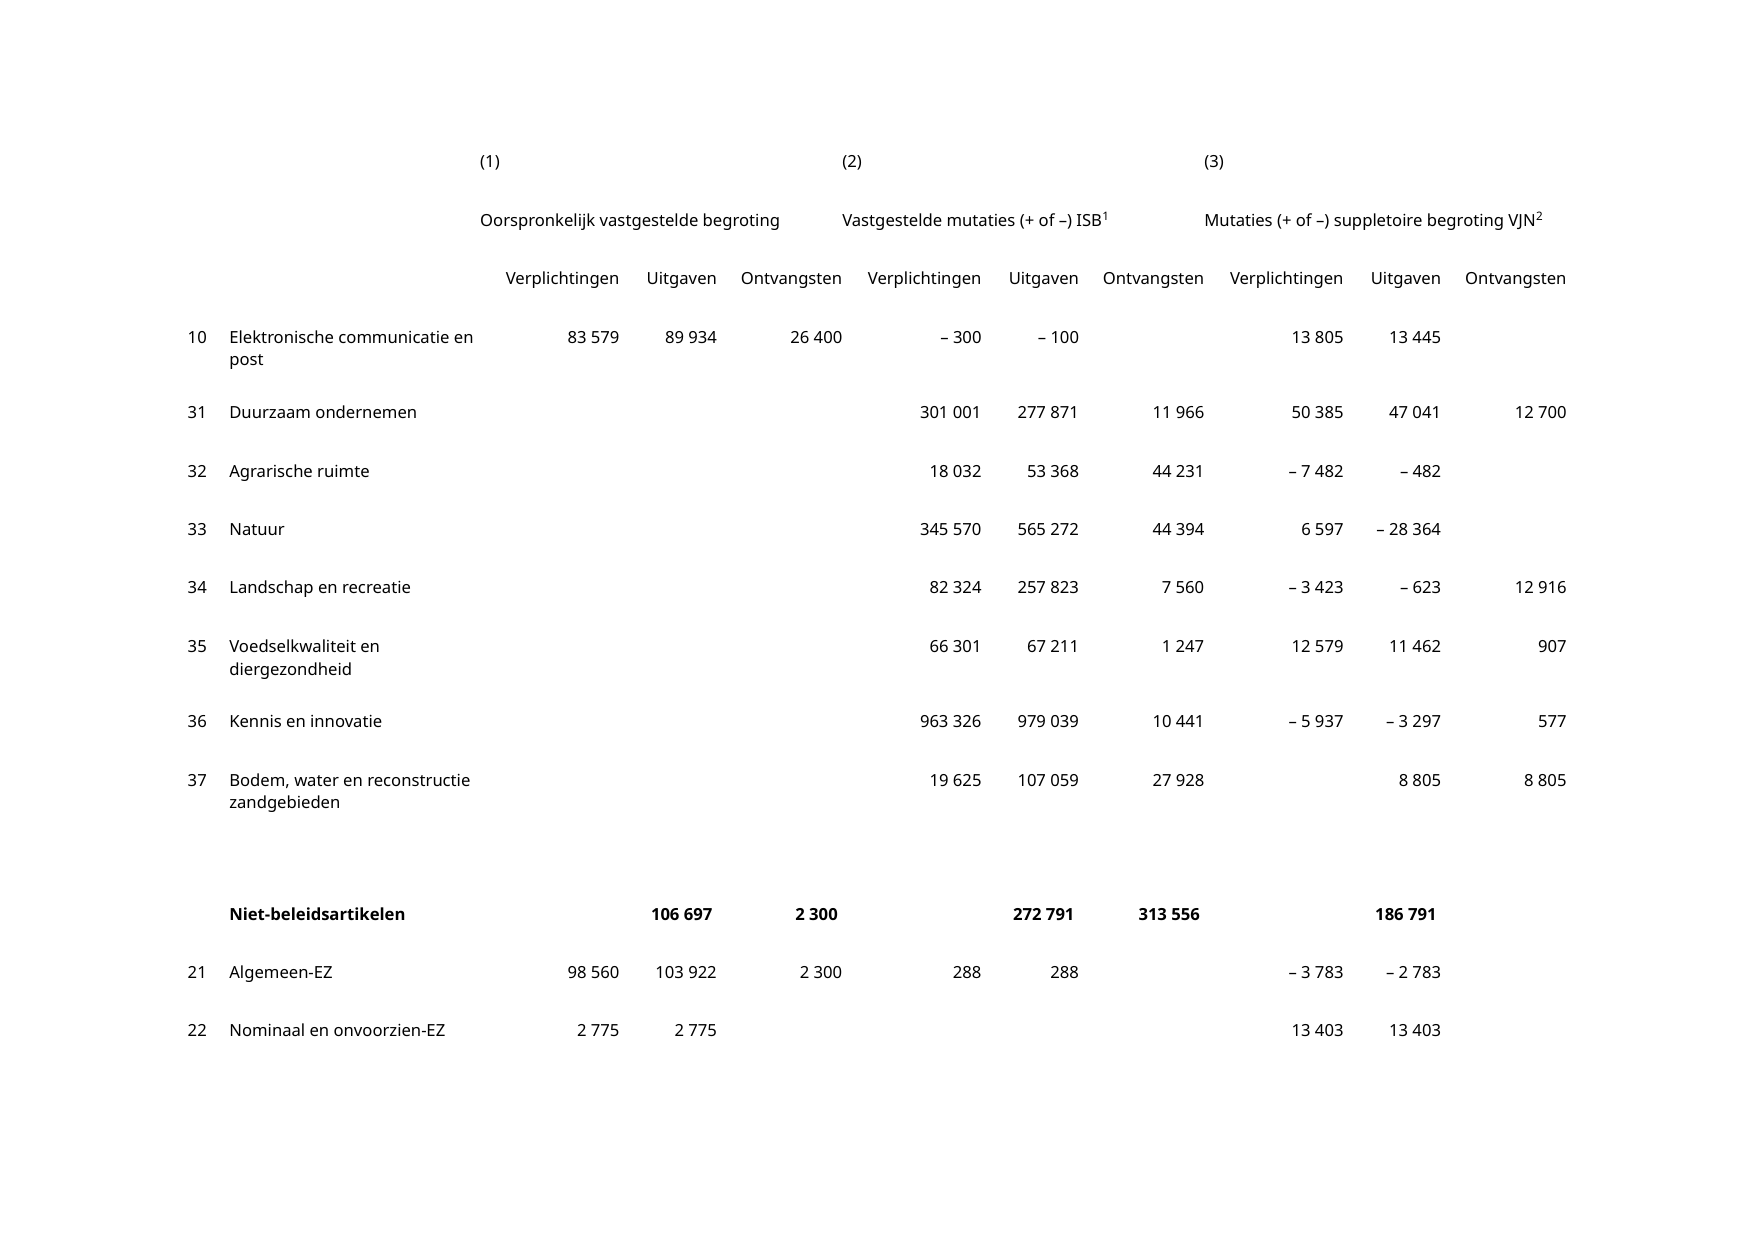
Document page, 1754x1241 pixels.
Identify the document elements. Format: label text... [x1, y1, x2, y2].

table_cell [229, 209, 480, 267]
table_cell [188, 844, 229, 902]
table_cell [1079, 325, 1204, 401]
table_cell 8 805 [1441, 768, 1566, 844]
table_cell 12 579 [1204, 635, 1343, 710]
table_cell [717, 576, 842, 634]
table_cell 37 [188, 768, 229, 844]
table_cell [842, 902, 981, 961]
table_cell 13 805 [1204, 325, 1343, 401]
table_cell 186 791 [1343, 902, 1441, 961]
table_cell [717, 518, 842, 576]
table_cell 50 385 [1204, 401, 1343, 459]
table_cell Mutaties (+ of –) suppletoire begroting VJN2 [1204, 209, 1566, 267]
table_cell 83 579 [480, 325, 619, 401]
table_header [229, 150, 480, 208]
table_cell 8 805 [1343, 768, 1441, 844]
table_cell [1079, 961, 1204, 1019]
table_cell Ontvangsten [1441, 267, 1566, 325]
table_cell 44 394 [1079, 518, 1204, 576]
table_cell 31 [188, 401, 229, 459]
table_cell 11 462 [1343, 635, 1441, 710]
table_cell 47 041 [1343, 401, 1441, 459]
table_cell 26 400 [717, 325, 842, 401]
table_cell – 2 783 [1343, 961, 1441, 1019]
table_cell 36 [188, 710, 229, 768]
table_cell [1204, 768, 1343, 844]
table_cell [229, 267, 480, 325]
table_cell Agrarische ruimte [229, 459, 480, 518]
table_cell [480, 518, 619, 576]
table_header [188, 150, 229, 208]
table_cell [981, 844, 1079, 902]
table_cell 2 775 [619, 1019, 717, 1077]
table_cell [188, 209, 229, 267]
table_cell – 623 [1343, 576, 1441, 634]
table_cell Vastgestelde mutaties (+ of –) ISB1 [842, 209, 1204, 267]
table_cell – 482 [1343, 459, 1441, 518]
table_cell 301 001 [842, 401, 981, 459]
table_cell [717, 401, 842, 459]
table_cell [981, 1019, 1079, 1077]
table_cell [1441, 1019, 1566, 1077]
table_cell Uitgaven [619, 267, 717, 325]
table_cell 82 324 [842, 576, 981, 634]
table_cell 10 [188, 325, 229, 401]
table_cell Landschap en recreatie [229, 576, 480, 634]
table_cell Nominaal en onvoorzien-EZ [229, 1019, 480, 1077]
table_cell 13 403 [1204, 1019, 1343, 1077]
table_cell – 28 364 [1343, 518, 1441, 576]
table_cell 13 445 [1343, 325, 1441, 401]
table_cell [619, 844, 717, 902]
table_cell 66 301 [842, 635, 981, 710]
table_cell [717, 1019, 842, 1077]
table_cell [842, 844, 981, 902]
table_cell [619, 576, 717, 634]
table_cell 11 966 [1079, 401, 1204, 459]
table_cell 67 211 [981, 635, 1079, 710]
table_cell 18 032 [842, 459, 981, 518]
table_cell [229, 844, 480, 902]
table_cell Algemeen-EZ [229, 961, 480, 1019]
table_cell [619, 710, 717, 768]
table_cell 2 300 [717, 961, 842, 1019]
table_header (3) [1204, 150, 1566, 208]
table_cell [1343, 844, 1441, 902]
table_cell 979 039 [981, 710, 1079, 768]
table_cell – 3 423 [1204, 576, 1343, 634]
table_cell Voedselkwaliteit en diergezondheid [229, 635, 480, 710]
table_cell [480, 844, 619, 902]
table_cell 277 871 [981, 401, 1079, 459]
table_cell 33 [188, 518, 229, 576]
table_cell [480, 576, 619, 634]
table_cell [1204, 902, 1343, 961]
table_cell 13 403 [1343, 1019, 1441, 1077]
table_cell Uitgaven [981, 267, 1079, 325]
table_cell [1079, 844, 1204, 902]
table_cell 103 922 [619, 961, 717, 1019]
table_cell 313 556 [1079, 902, 1204, 961]
table_cell 106 697 [619, 902, 717, 961]
table_cell – 3 783 [1204, 961, 1343, 1019]
table_cell Duurzaam ondernemen [229, 401, 480, 459]
table_cell [842, 1019, 981, 1077]
table_cell 89 934 [619, 325, 717, 401]
table_cell Verplichtingen [480, 267, 619, 325]
table_cell – 5 937 [1204, 710, 1343, 768]
table_cell 1 247 [1079, 635, 1204, 710]
table_cell – 7 482 [1204, 459, 1343, 518]
table_cell 27 928 [1079, 768, 1204, 844]
table_cell [1441, 459, 1566, 518]
table_cell Oorspronkelijk vastgestelde begroting [480, 209, 842, 267]
table_cell [1441, 844, 1566, 902]
table_cell 22 [188, 1019, 229, 1077]
table_cell [480, 401, 619, 459]
table_cell [480, 635, 619, 710]
table_cell 34 [188, 576, 229, 634]
table_cell [619, 518, 717, 576]
table_cell [1441, 518, 1566, 576]
table_cell – 100 [981, 325, 1079, 401]
table_cell [188, 267, 229, 325]
table_cell 2 775 [480, 1019, 619, 1077]
table_cell [619, 768, 717, 844]
table_cell Ontvangsten [717, 267, 842, 325]
table_cell [717, 768, 842, 844]
table_cell 288 [981, 961, 1079, 1019]
table_cell [717, 710, 842, 768]
table_cell 98 560 [480, 961, 619, 1019]
table_cell 21 [188, 961, 229, 1019]
table_cell 907 [1441, 635, 1566, 710]
table_cell [717, 635, 842, 710]
table_cell [619, 635, 717, 710]
table_cell [1441, 902, 1566, 961]
table_cell [480, 902, 619, 961]
table_cell 288 [842, 961, 981, 1019]
table_cell [717, 844, 842, 902]
table_cell 35 [188, 635, 229, 710]
table_cell [1441, 961, 1566, 1019]
table_cell 107 059 [981, 768, 1079, 844]
table_cell 44 231 [1079, 459, 1204, 518]
table_cell [480, 768, 619, 844]
table_cell 963 326 [842, 710, 981, 768]
table_cell [619, 401, 717, 459]
table_cell 10 441 [1079, 710, 1204, 768]
table_cell Ontvangsten [1079, 267, 1204, 325]
table_cell [480, 459, 619, 518]
table_cell 257 823 [981, 576, 1079, 634]
table_cell [480, 710, 619, 768]
table_cell 2 300 [717, 902, 842, 961]
table_cell 345 570 [842, 518, 981, 576]
table_cell Verplichtingen [1204, 267, 1343, 325]
table_cell – 300 [842, 325, 981, 401]
table_cell 272 791 [981, 902, 1079, 961]
table_cell [717, 459, 842, 518]
table_cell [188, 902, 229, 961]
table_cell 19 625 [842, 768, 981, 844]
table_cell 12 700 [1441, 401, 1566, 459]
table_cell 53 368 [981, 459, 1079, 518]
table_cell 32 [188, 459, 229, 518]
table_cell [619, 459, 717, 518]
table_cell – 3 297 [1343, 710, 1441, 768]
table_cell Niet-beleidsartikelen [229, 902, 480, 961]
table_header (2) [842, 150, 1204, 208]
table_cell 12 916 [1441, 576, 1566, 634]
table_cell 577 [1441, 710, 1566, 768]
table_cell Verplichtingen [842, 267, 981, 325]
table_cell [1079, 1019, 1204, 1077]
table_cell Kennis en innovatie [229, 710, 480, 768]
table_cell Bodem, water en reconstructie zandgebieden [229, 768, 480, 844]
table_cell Uitgaven [1343, 267, 1441, 325]
table_header (1) [480, 150, 842, 208]
table_cell [1204, 844, 1343, 902]
table_cell 6 597 [1204, 518, 1343, 576]
table_cell Natuur [229, 518, 480, 576]
table_cell [1441, 325, 1566, 401]
table_cell Elektronische communicatie en post [229, 325, 480, 401]
table_cell 565 272 [981, 518, 1079, 576]
table_cell 7 560 [1079, 576, 1204, 634]
